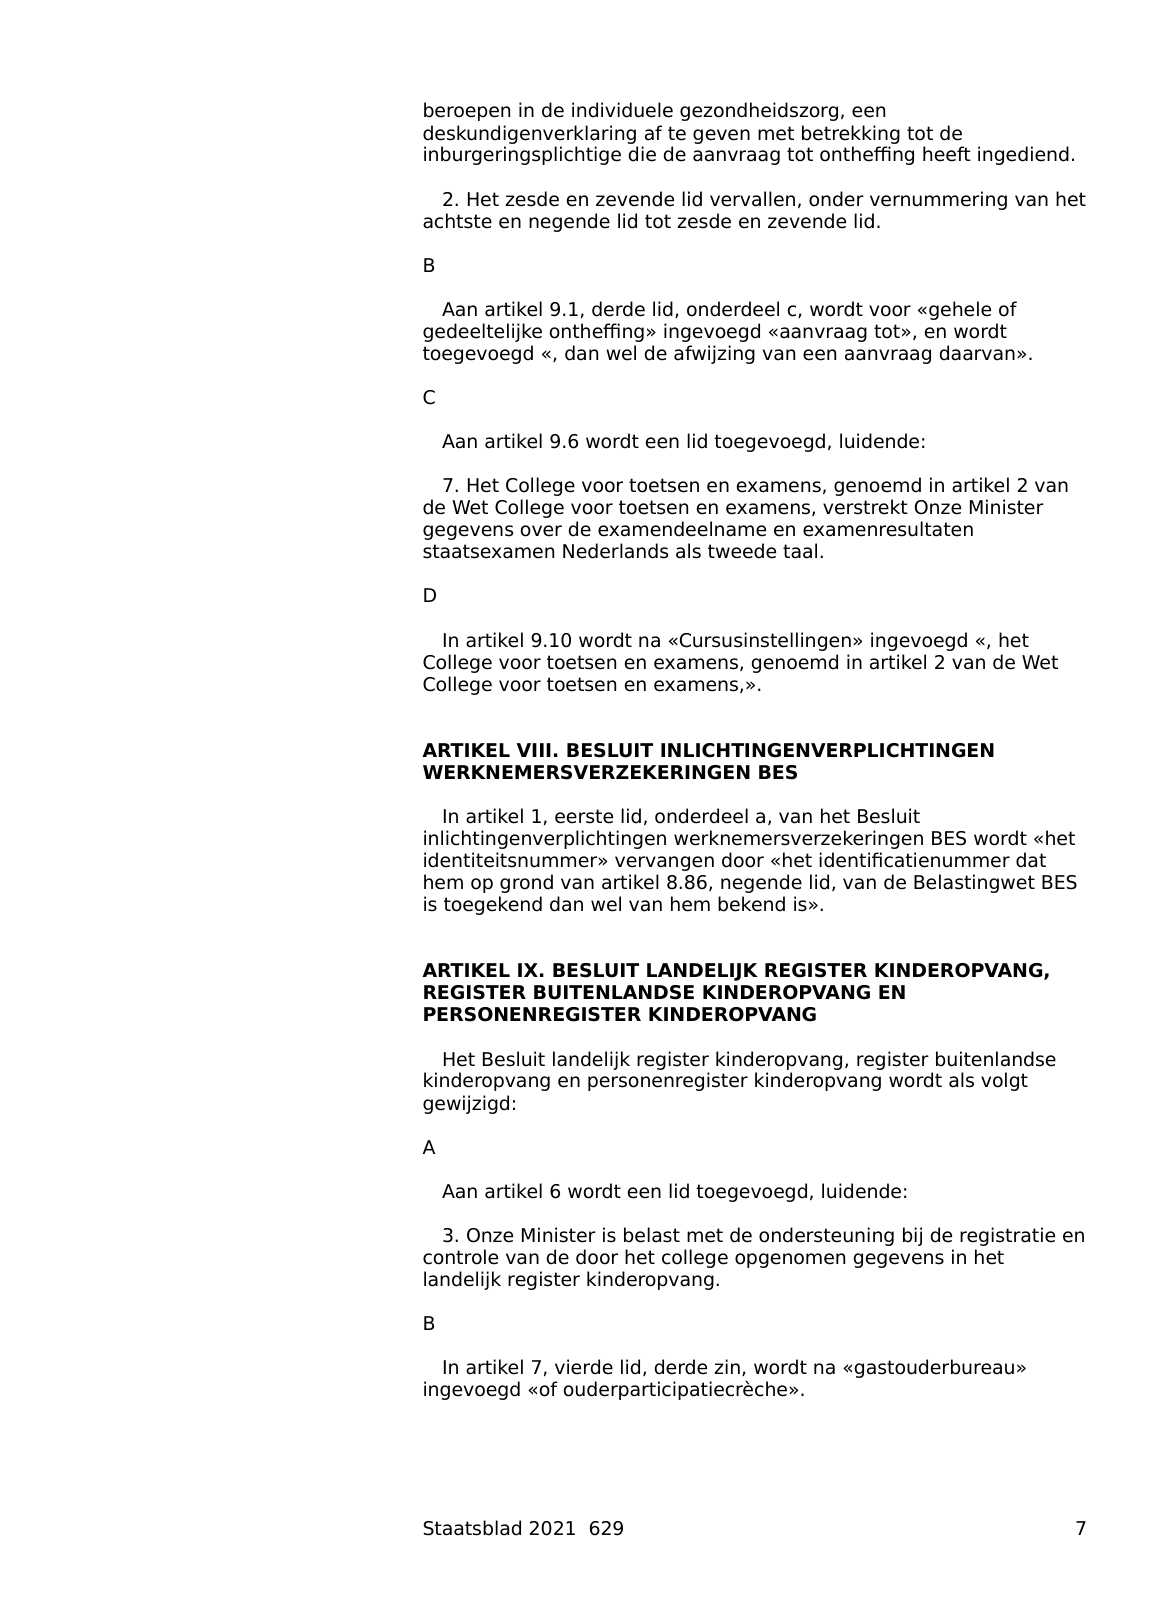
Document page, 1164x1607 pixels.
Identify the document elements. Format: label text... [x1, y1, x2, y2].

subtitle ARTIKEL IX. BESLUIT LANDELIJK REGISTER KINDEROPVANG, REGISTER BUITENLANDSE KINDEROPVANG EN PERSONENREGISTER KINDEROPVANG [422, 960, 1087, 1026]
text 7. Het College voor toetsen en examens, genoemd in artikel 2 van de Wet College voor toetsen en examens, verstrekt Onze Minister gegevens over de examendeelname en examenresultaten staatsexamen Nederlands als tweede taal. [422, 475, 1087, 563]
text In artikel 1, eerste lid, onderdeel a, van het Besluit inlichtingenverplichtingen werknemersverzekeringen BES wordt «het identiteitsnummer» vervangen door «het identificatienummer dat hem op grond van artikel 8.86, negende lid, van de Belastingwet BES is toegekend dan wel van hem bekend is». [422, 806, 1087, 916]
text B [422, 1313, 1087, 1335]
text Het Besluit landelijk register kinderopvang, register buitenlandse kinderopvang en personenregister kinderopvang wordt als volgt gewijzigd: [422, 1048, 1087, 1114]
text D [422, 585, 1087, 607]
subtitle ARTIKEL VIII. BESLUIT INLICHTINGENVERPLICHTINGEN WERKNEMERSVERZEKERINGEN BES [422, 740, 1087, 784]
text Aan artikel 6 wordt een lid toegevoegd, luidende: [422, 1181, 1087, 1203]
text 2. Het zesde en zevende lid vervallen, onder vernummering van het achtste en negende lid tot zesde en zevende lid. [422, 188, 1087, 232]
text Aan artikel 9.6 wordt een lid toegevoegd, luidende: [422, 431, 1087, 453]
text 3. Onze Minister is belast met de ondersteuning bij de registratie en controle van de door het college opgenomen gegevens in het landelijk register kinderopvang. [422, 1225, 1087, 1291]
text In artikel 9.10 wordt na «Cursusinstellingen» ingevoegd «, het College voor toetsen en examens, genoemd in artikel 2 van de Wet College voor toetsen en examens,». [422, 629, 1087, 696]
text C [422, 387, 1087, 409]
text A [422, 1137, 1087, 1158]
text In artikel 7, vierde lid, derde zin, wordt na «gastouderbureau» ingevoegd «of ouderparticipatiecrèche». [422, 1357, 1087, 1401]
text Aan artikel 9.1, derde lid, onderdeel c, wordt voor «gehele of gedeeltelijke ontheffing» ingevoegd «aanvraag tot», en wordt toegevoegd «, dan wel de afwijzing van een aanvraag daarvan». [422, 299, 1087, 365]
text B [422, 255, 1087, 277]
text beroepen in de individuele gezondheidszorg, een deskundigenverklaring af te geven met betrekking tot de inburgeringsplichtige die de aanvraag tot ontheffing heeft ingediend. [422, 100, 1087, 166]
